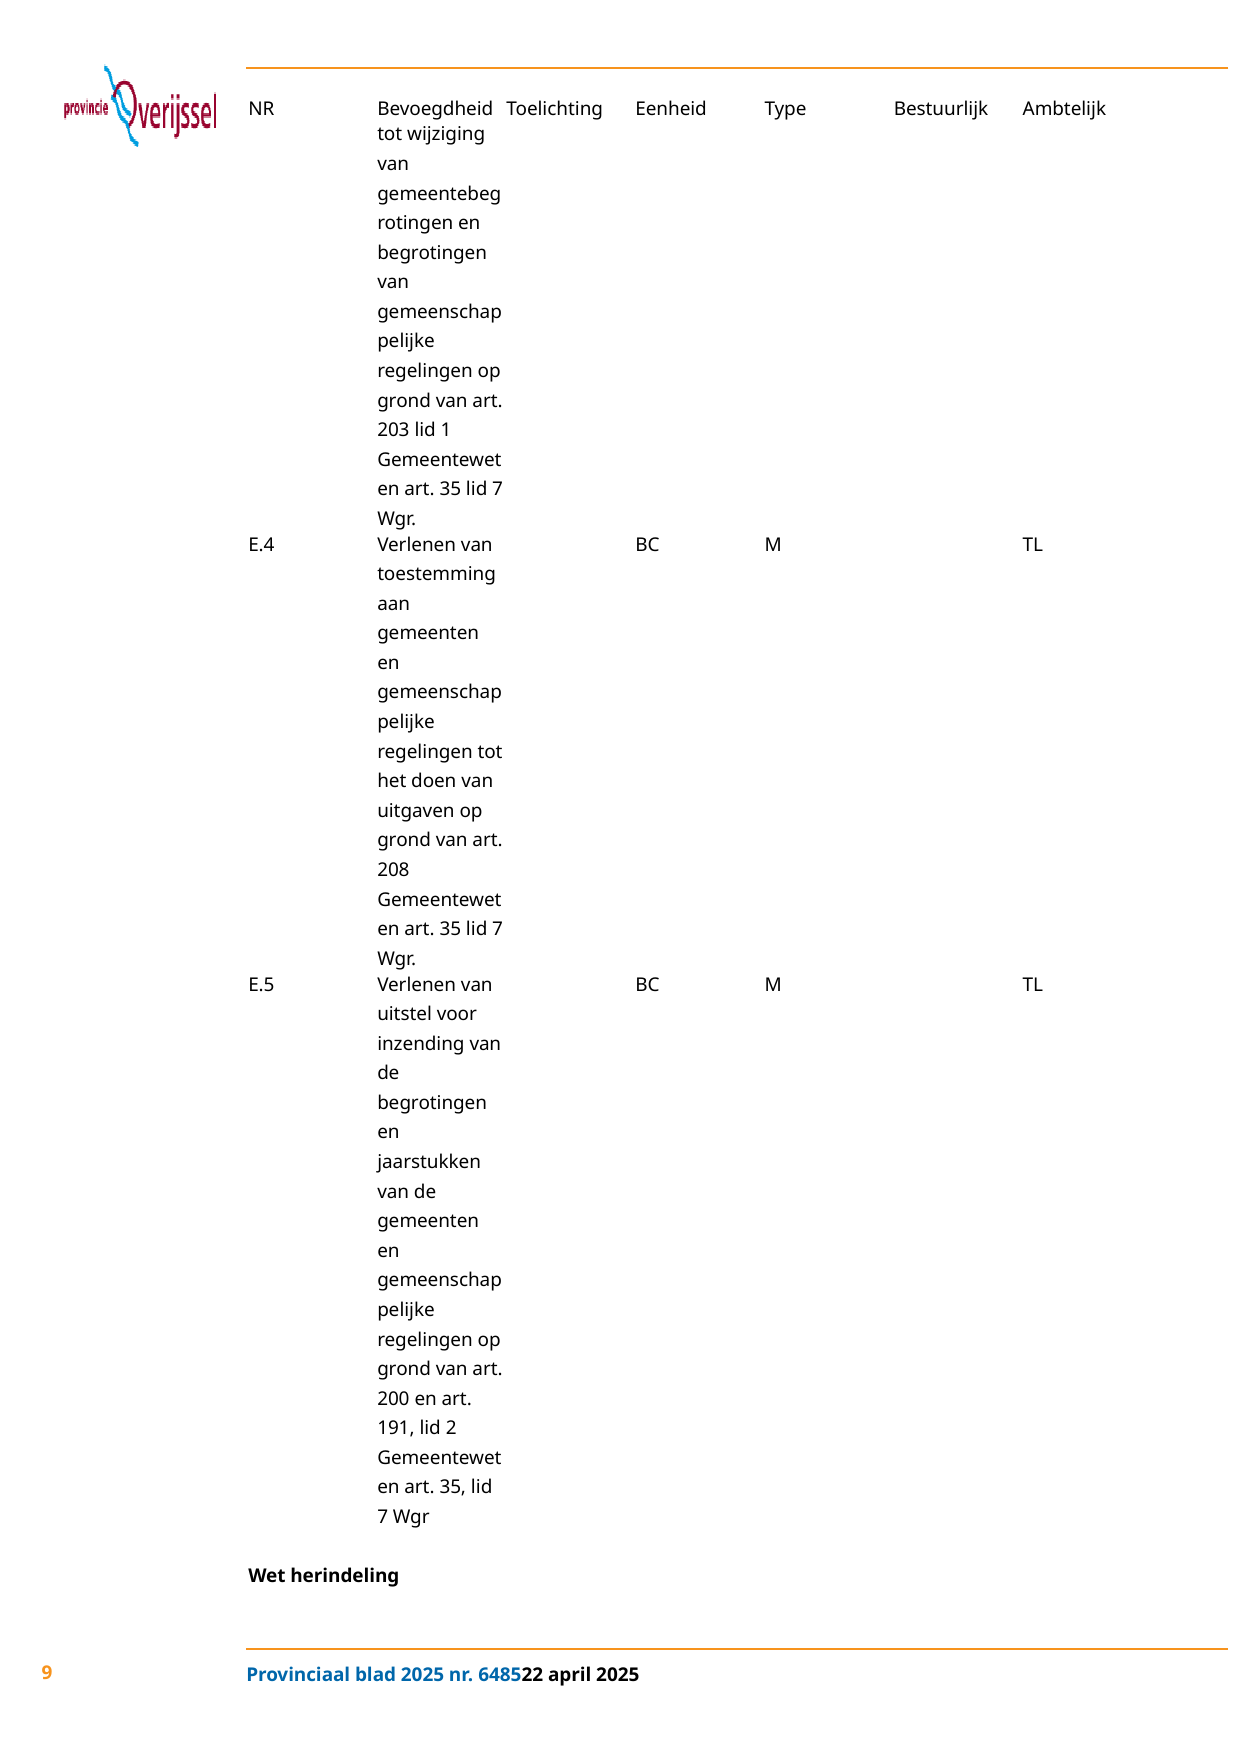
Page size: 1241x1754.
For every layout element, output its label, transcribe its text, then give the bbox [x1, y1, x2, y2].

table_cell M [764, 531, 893, 971]
table_header NR [248, 95, 377, 121]
table_header Ambtelijk [1023, 95, 1152, 121]
table_cell [894, 531, 1022, 971]
text Wet herindeling [248, 1562, 1152, 1587]
table_header Eenheid [635, 95, 764, 121]
table_cell [1023, 121, 1152, 531]
table_header Type [764, 95, 893, 121]
table_cell E.5 [248, 971, 377, 1529]
table_cell BC [635, 531, 764, 971]
table_cell [894, 971, 1022, 1529]
table_cell TL [1023, 531, 1152, 971]
table_cell [635, 121, 764, 531]
table_cell [506, 971, 635, 1529]
table_cell tot wijziging van gemeentebegrotingen en begrotingen van gemeenschappelijke regelingen op grond van art. 203 lid 1 Gemeentewet en art. 35 lid 7 Wgr. [377, 121, 506, 531]
table_cell M [764, 971, 893, 1529]
table_cell [506, 121, 635, 531]
table_cell Verlenen van uitstel voor inzending van de begrotingen en jaarstukken van de gemeenten en gemeenschappelijke regelingen op grond van art. 200 en art. 191, lid 2 Gemeentewet en art. 35, lid 7 Wgr [377, 971, 506, 1529]
table_cell Verlenen van toestemming aan gemeenten en gemeenschappelijke regelingen tot het doen van uitgaven op grond van art. 208 Gemeentewet en art. 35 lid 7 Wgr. [377, 531, 506, 971]
table_cell E.4 [248, 531, 377, 971]
table_cell [248, 121, 377, 531]
table_header Bestuurlijk [894, 95, 1022, 121]
table_cell BC [635, 971, 764, 1529]
picture [41, 47, 231, 172]
table_cell [506, 531, 635, 971]
table_cell [764, 121, 893, 531]
table_cell [894, 121, 1022, 531]
table_header Bevoegdheid [377, 95, 506, 121]
table_cell TL [1023, 971, 1152, 1529]
table_header Toelichting [506, 95, 635, 121]
